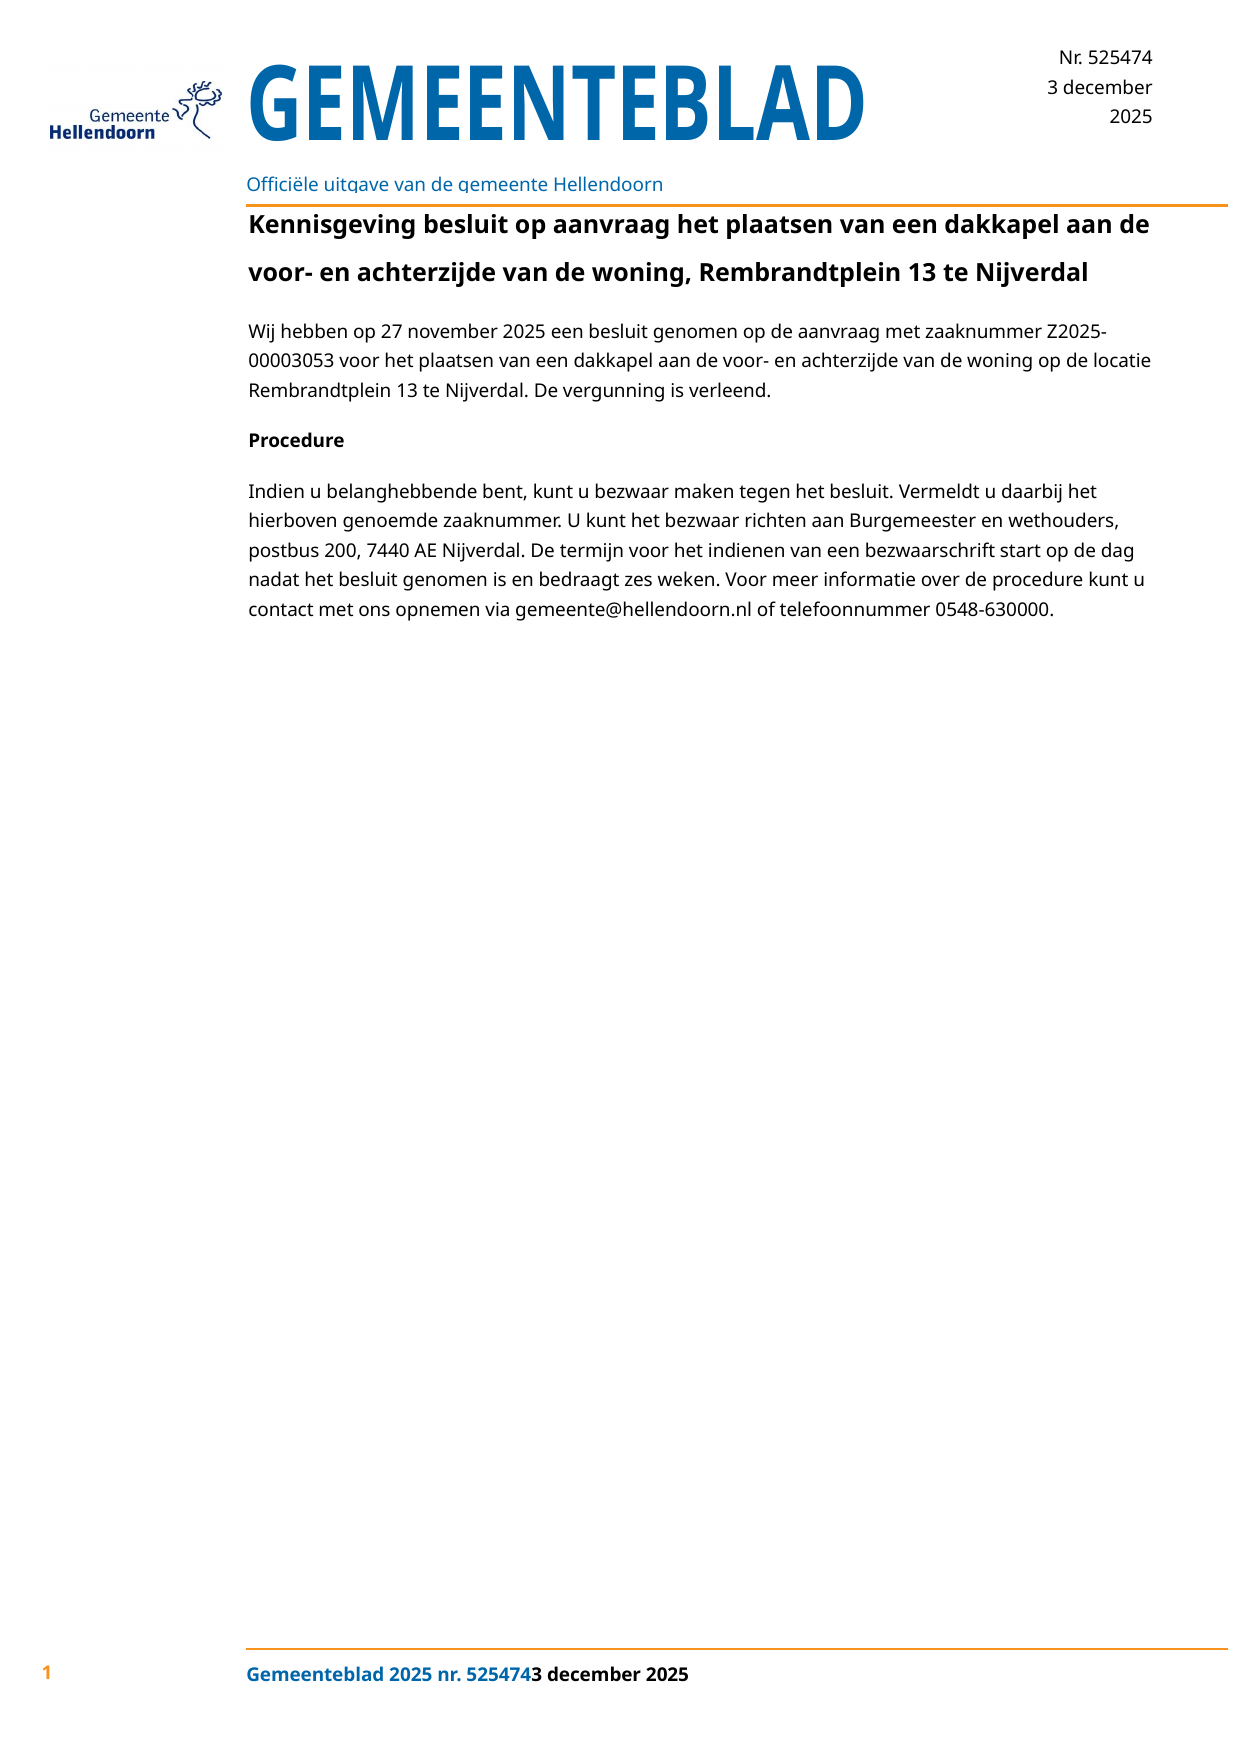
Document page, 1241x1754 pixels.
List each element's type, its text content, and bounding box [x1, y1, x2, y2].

text Indien u belanghebbende bent, kunt u bezwaar maken tegen het besluit. Vermeldt u daarbij het hierboven genoemde zaaknummer. U kunt het bezwaar richten aan Burgemeester en wethouders, postbus 200, 7440 AE Nijverdal. De termijn voor het indienen van een bezwaarschrift start op de dag nadat het besluit genomen is en bedraagt zes weken. Voor meer informatie over de procedure kunt u contact met ons opnemen via gemeente@hellendoorn.nl of telefoonnummer 0548-630000. [248, 478, 1152, 622]
text Procedure [248, 427, 1152, 453]
text Kennisgeving besluit op aanvraag het plaatsen van een dakkapel aan de voor- en achterzijde van de woning, Rembrandtplein 13 te Nijverdal [248, 207, 1152, 288]
picture [41, 47, 231, 172]
text Wij hebben op 27 november 2025 een besluit genomen op de aanvraag met zaaknummer Z2025-00003053 voor het plaatsen van een dakkapel aan de voor- en achterzijde van de woning op de locatie Rembrandtplein 13 te Nijverdal. De vergunning is verleend. [248, 318, 1152, 403]
